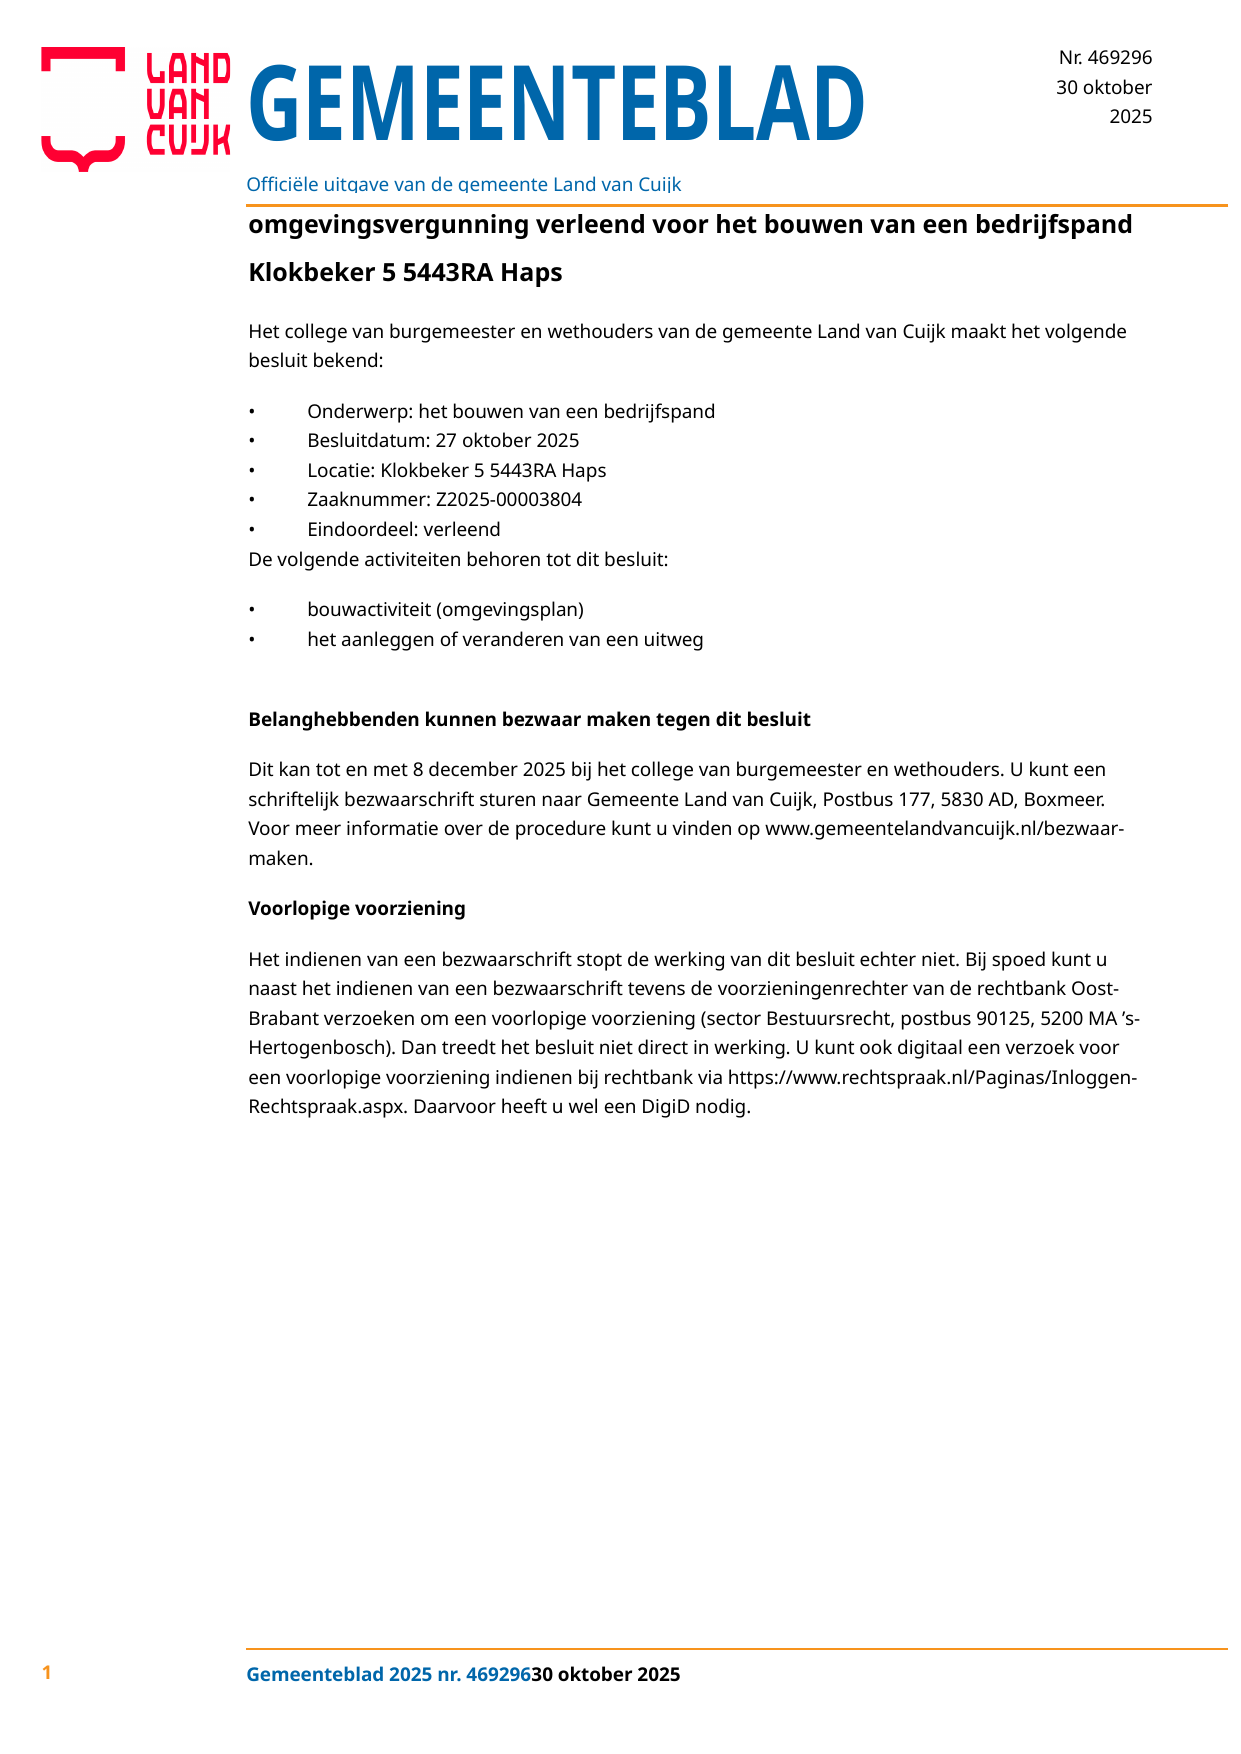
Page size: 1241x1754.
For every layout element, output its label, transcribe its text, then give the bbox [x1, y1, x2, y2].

list Locatie: Klokbeker 5 5443RA Haps [248, 457, 1152, 483]
list Zaaknummer: Z2025-00003804 [248, 487, 1152, 512]
list Besluitdatum: 27 oktober 2025 [248, 427, 1152, 453]
list Onderwerp: het bouwen van een bedrijfspand [248, 398, 1152, 424]
list het aanleggen of veranderen van een uitweg [248, 626, 1152, 652]
text Belanghebbenden kunnen bezwaar maken tegen dit besluit [248, 706, 1152, 732]
text omgevingsvergunning verleend voor het bouwen van een bedrijfspand Klokbeker 5 5443RA Haps [248, 207, 1152, 288]
text Het indienen van een bezwaarschrift stopt de werking van dit besluit echter niet. Bij spoed kunt u naast het indienen van een bezwaarschrift tevens de voorzieningenrechter van de rechtbank Oost-Brabant verzoeken om een voorlopige voorziening (sector Bestuursrecht, postbus 90125, 5200 MA ’s-Hertogenbosch). Dan treedt het besluit niet direct in werking. U kunt ook digitaal een verzoek voor een voorlopige voorziening indienen bij rechtbank via https://www.rechtspraak.nl/Paginas/Inloggen-Rechtspraak.aspx. Daarvoor heeft u wel een DigiD nodig. [248, 946, 1152, 1119]
list Eindoordeel: verleend [248, 516, 1152, 542]
text Voorlopige voorziening [248, 895, 1152, 921]
text Dit kan tot en met 8 december 2025 bij het college van burgemeester en wethouders. U kunt een schriftelijk bezwaarschrift sturen naar Gemeente Land van Cuijk, Postbus 177, 5830 AD, Boxmeer. Voor meer informatie over de procedure kunt u vinden op www.gemeentelandvancuijk.nl/bezwaar-maken. [248, 756, 1152, 871]
text Het college van burgemeester en wethouders van de gemeente Land van Cuijk maakt het volgende besluit bekend: [248, 318, 1152, 373]
picture [41, 47, 231, 172]
list bouwactiviteit (omgevingsplan) [248, 596, 1152, 622]
text De volgende activiteiten behoren tot dit besluit: [248, 546, 1152, 572]
